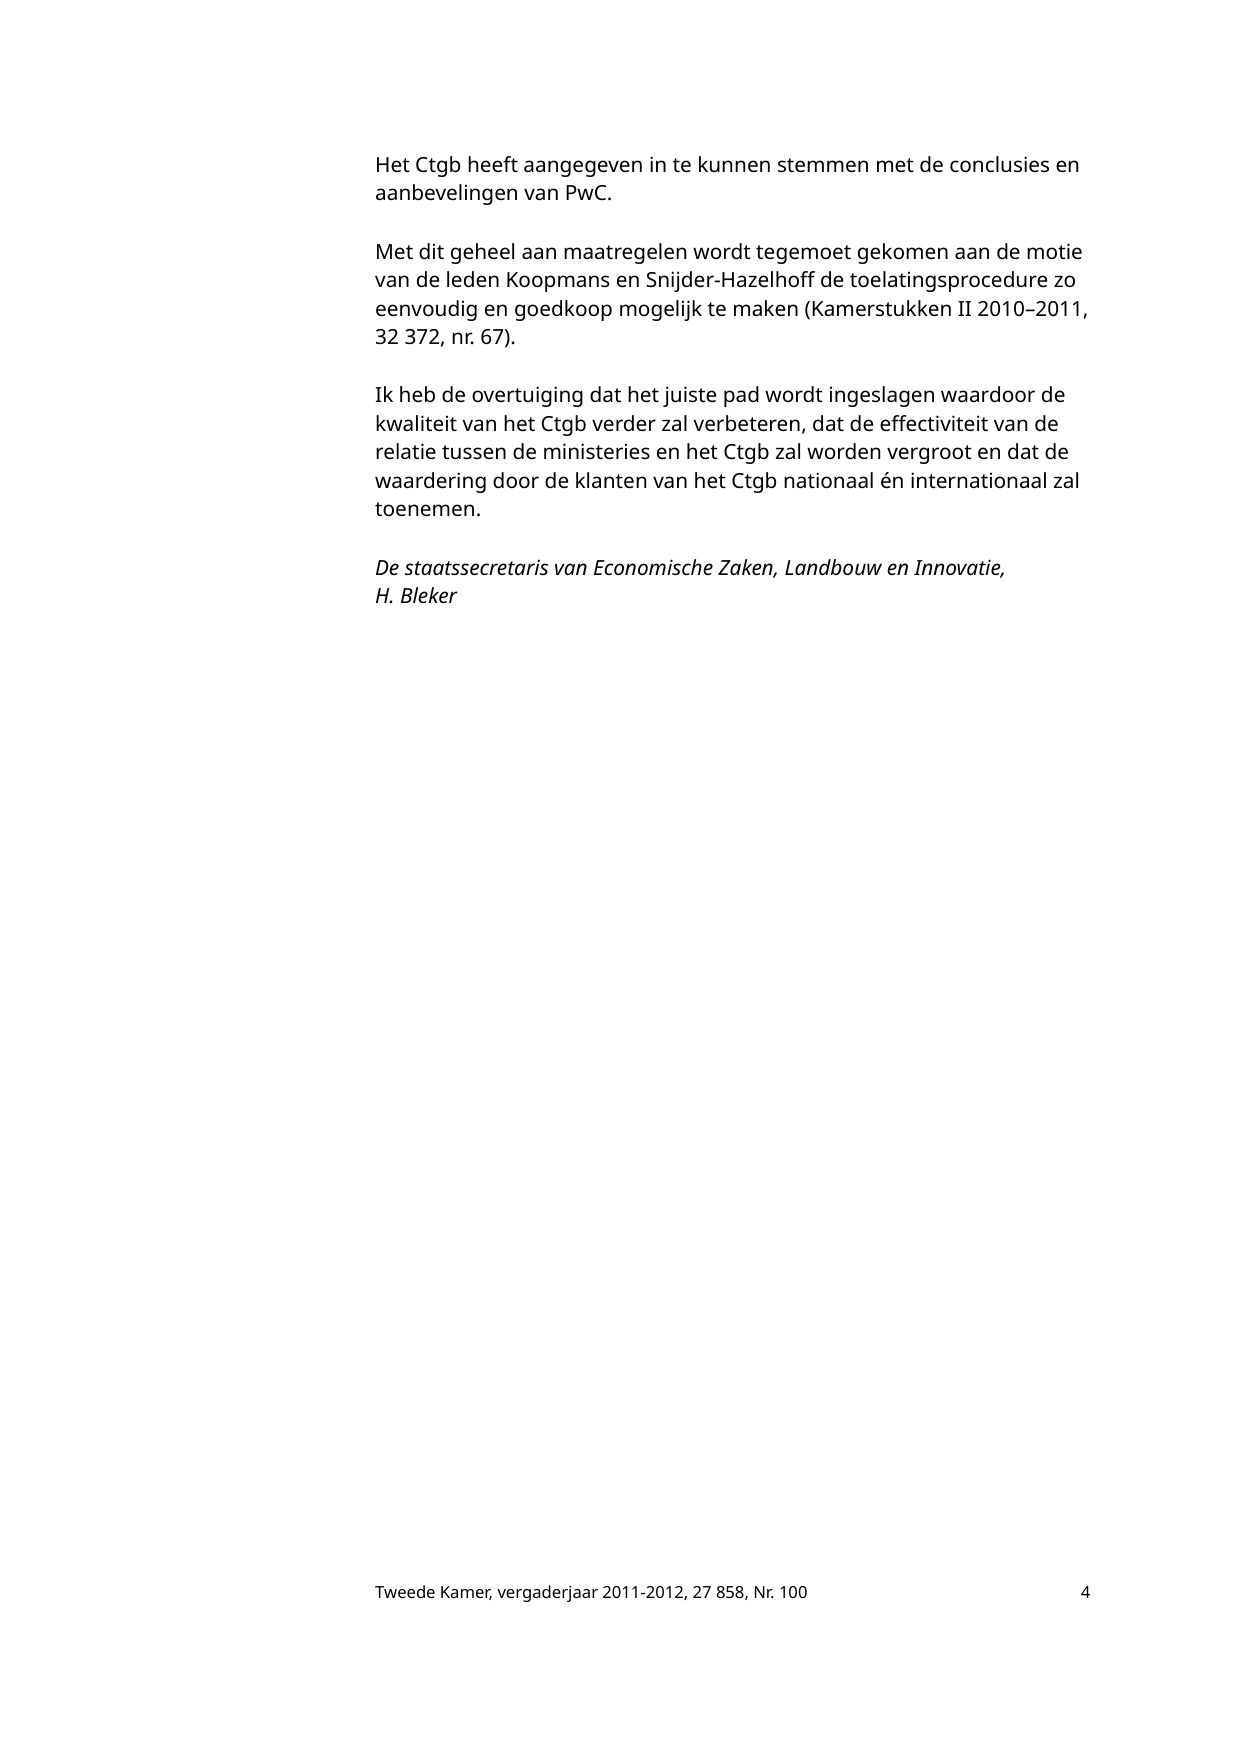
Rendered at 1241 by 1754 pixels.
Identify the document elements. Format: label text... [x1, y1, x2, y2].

text De staatssecretaris van Economische Zaken, Landbouw en Innovatie, [375, 553, 1090, 581]
text Het Ctgb heeft aangegeven in te kunnen stemmen met de conclusies en aanbevelingen van PwC. [375, 150, 1090, 207]
text Ik heb de overtuiging dat het juiste pad wordt ingeslagen waardoor de kwaliteit van het Ctgb verder zal verbeteren, dat de effectiviteit van de relatie tussen de ministeries en het Ctgb zal worden vergroot en dat de waardering door de klanten van het Ctgb nationaal én internationaal zal toenemen. [375, 381, 1090, 523]
text Met dit geheel aan maatregelen wordt tegemoet gekomen aan de motie van de leden Koopmans en Snijder-Hazelhoff de toelatingsprocedure zo eenvoudig en goedkoop mogelijk te maken (Kamerstukken II 2010–2011, 32 372, nr. 67). [375, 237, 1090, 351]
text H. Bleker [375, 581, 1090, 610]
